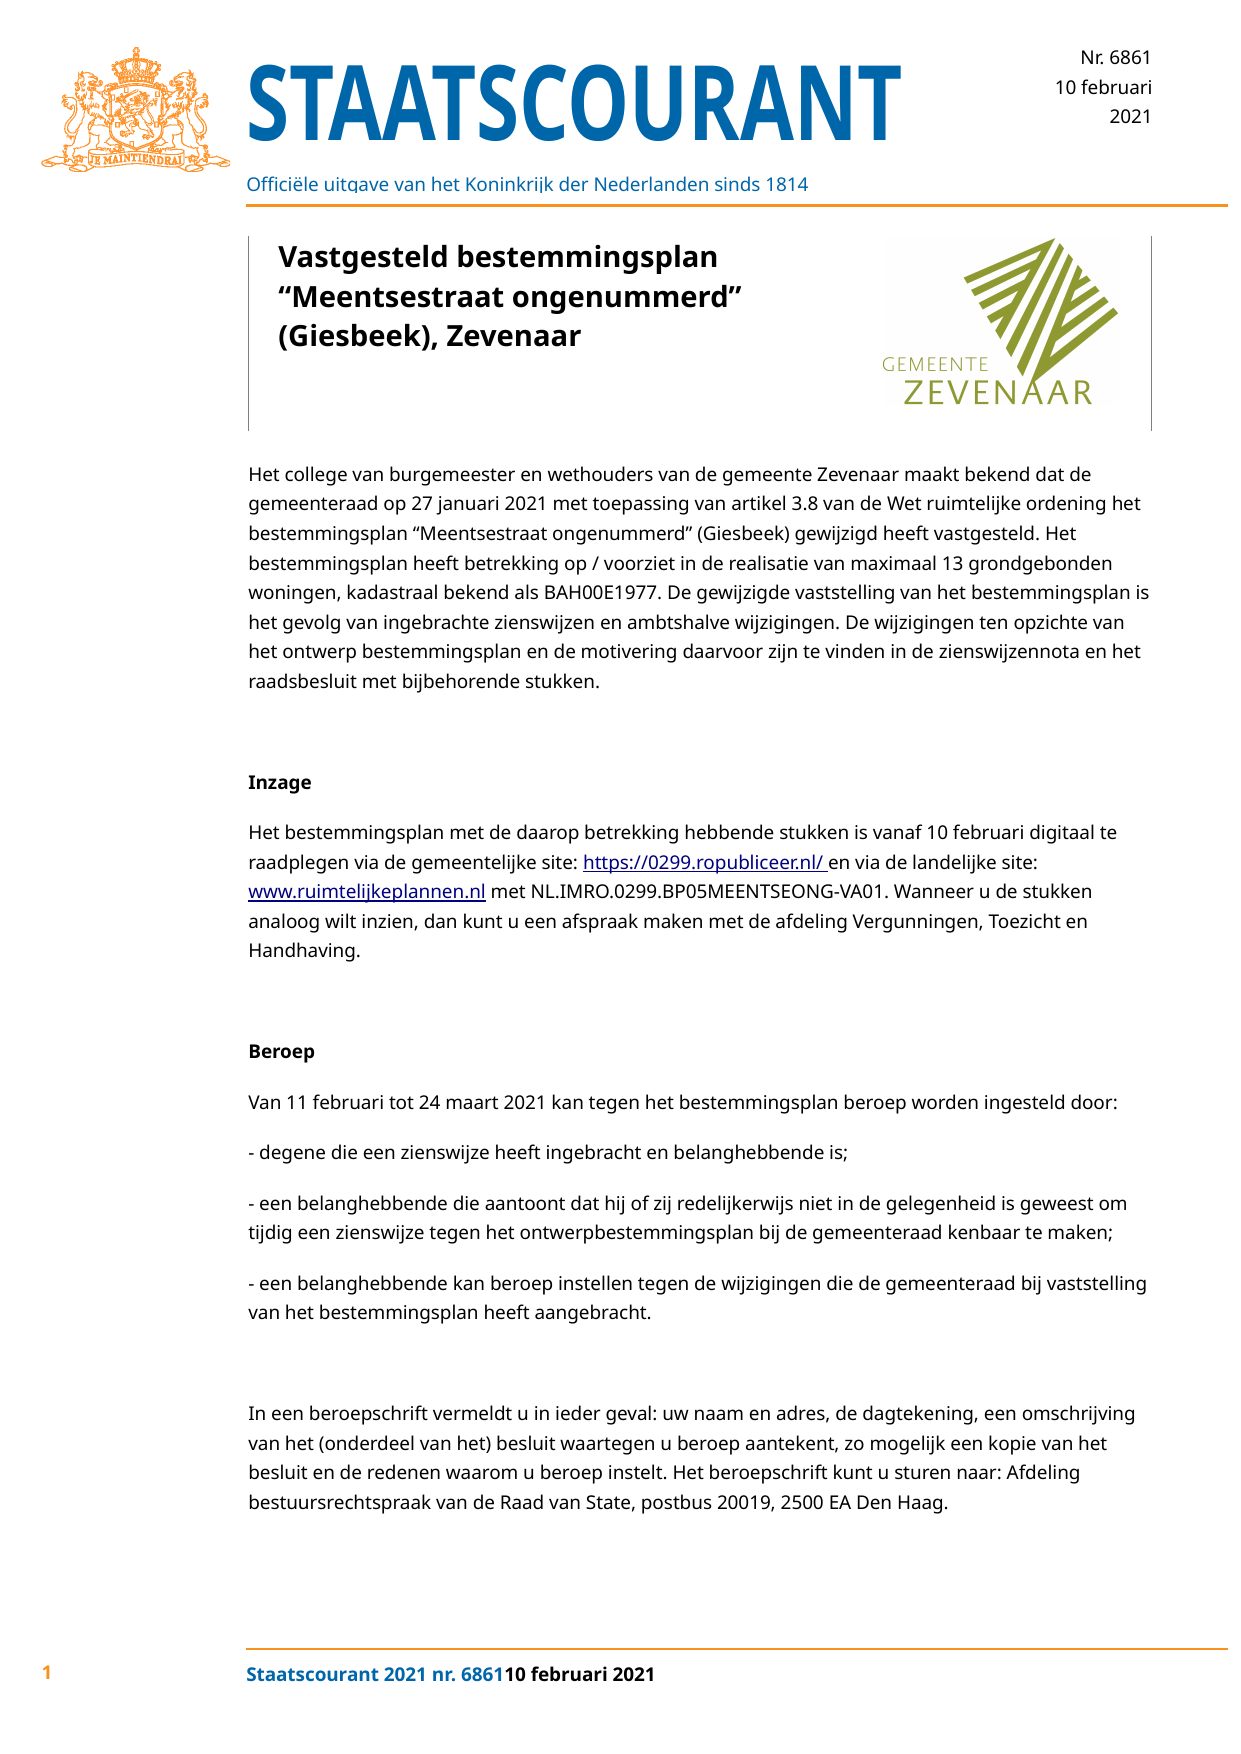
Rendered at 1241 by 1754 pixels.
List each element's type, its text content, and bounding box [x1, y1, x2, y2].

text In een beroepschrift vermeldt u in ieder geval: uw naam en adres, de dagtekening, een omschrijving van het (onderdeel van het) besluit waartegen u beroep aantekent, zo mogelijk een kopie van het besluit en de redenen waarom u beroep instelt. Het beroepschrift kunt u sturen naar: Afdeling bestuursrechtspraak van de Raad van State, postbus 20019, 2500 EA Den Haag. [248, 1400, 1152, 1514]
table_header Vastgesteld bestemmingsplan “Meentsestraat ongenummerd” (Giesbeek), Zevenaar [249, 236, 850, 431]
text - een belanghebbende die aantoont dat hij of zij redelijkerwijs niet in de gelegenheid is geweest om tijdig een zienswijze tegen het ontwerpbestemmingsplan bij de gemeenteraad kenbaar te maken; [248, 1190, 1152, 1245]
text - degene die een zienswijze heeft ingebracht en belanghebbende is; [248, 1139, 1152, 1165]
table_header [850, 236, 1151, 431]
text - een belanghebbende kan beroep instellen tegen de wijzigingen die de gemeenteraad bij vaststelling van het bestemmingsplan heeft aangebracht. [248, 1270, 1152, 1325]
text Van 11 februari tot 24 maart 2021 kan tegen het bestemmingsplan beroep worden ingesteld door: [248, 1089, 1152, 1114]
text Inzage [248, 769, 1152, 794]
text Het college van burgemeester en wethouders van de gemeente Zevenaar maakt bekend dat de gemeenteraad op 27 januari 2021 met toepassing van artikel 3.8 van de Wet ruimtelijke ordening het bestemmingsplan “Meentsestraat ongenummerd” (Giesbeek) gewijzigd heeft vastgesteld. Het bestemmingsplan heeft betrekking op / voorziet in de realisatie van maximaal 13 grondgebonden woningen, kadastraal bekend als BAH00E1977. De gewijzigde vaststelling van het bestemmingsplan is het gevolg van ingebrachte zienswijzen en ambtshalve wijzigingen. De wijzigingen ten opzichte van het ontwerp bestemmingsplan en de motivering daarvoor zijn te vinden in de zienswijzennota en het raadsbesluit met bijbehorende stukken. [248, 461, 1152, 694]
picture [882, 236, 1119, 406]
text Beroep [248, 1038, 1152, 1064]
text Het bestemmingsplan met de daarop betrekking hebbende stukken is vanaf 10 februari digitaal te raadplegen via de gemeentelijke site: https://0299.ropubliceer.nl/ en via de landelijke site: www.ruimtelijkeplannen.nl met NL.IMRO.0299.BP05MEENTSEONG-VA01. Wanneer u de stukken analoog wilt inzien, dan kunt u een afspraak maken met de afdeling Vergunningen, Toezicht en Handhaving. [248, 819, 1152, 963]
picture [41, 47, 231, 172]
